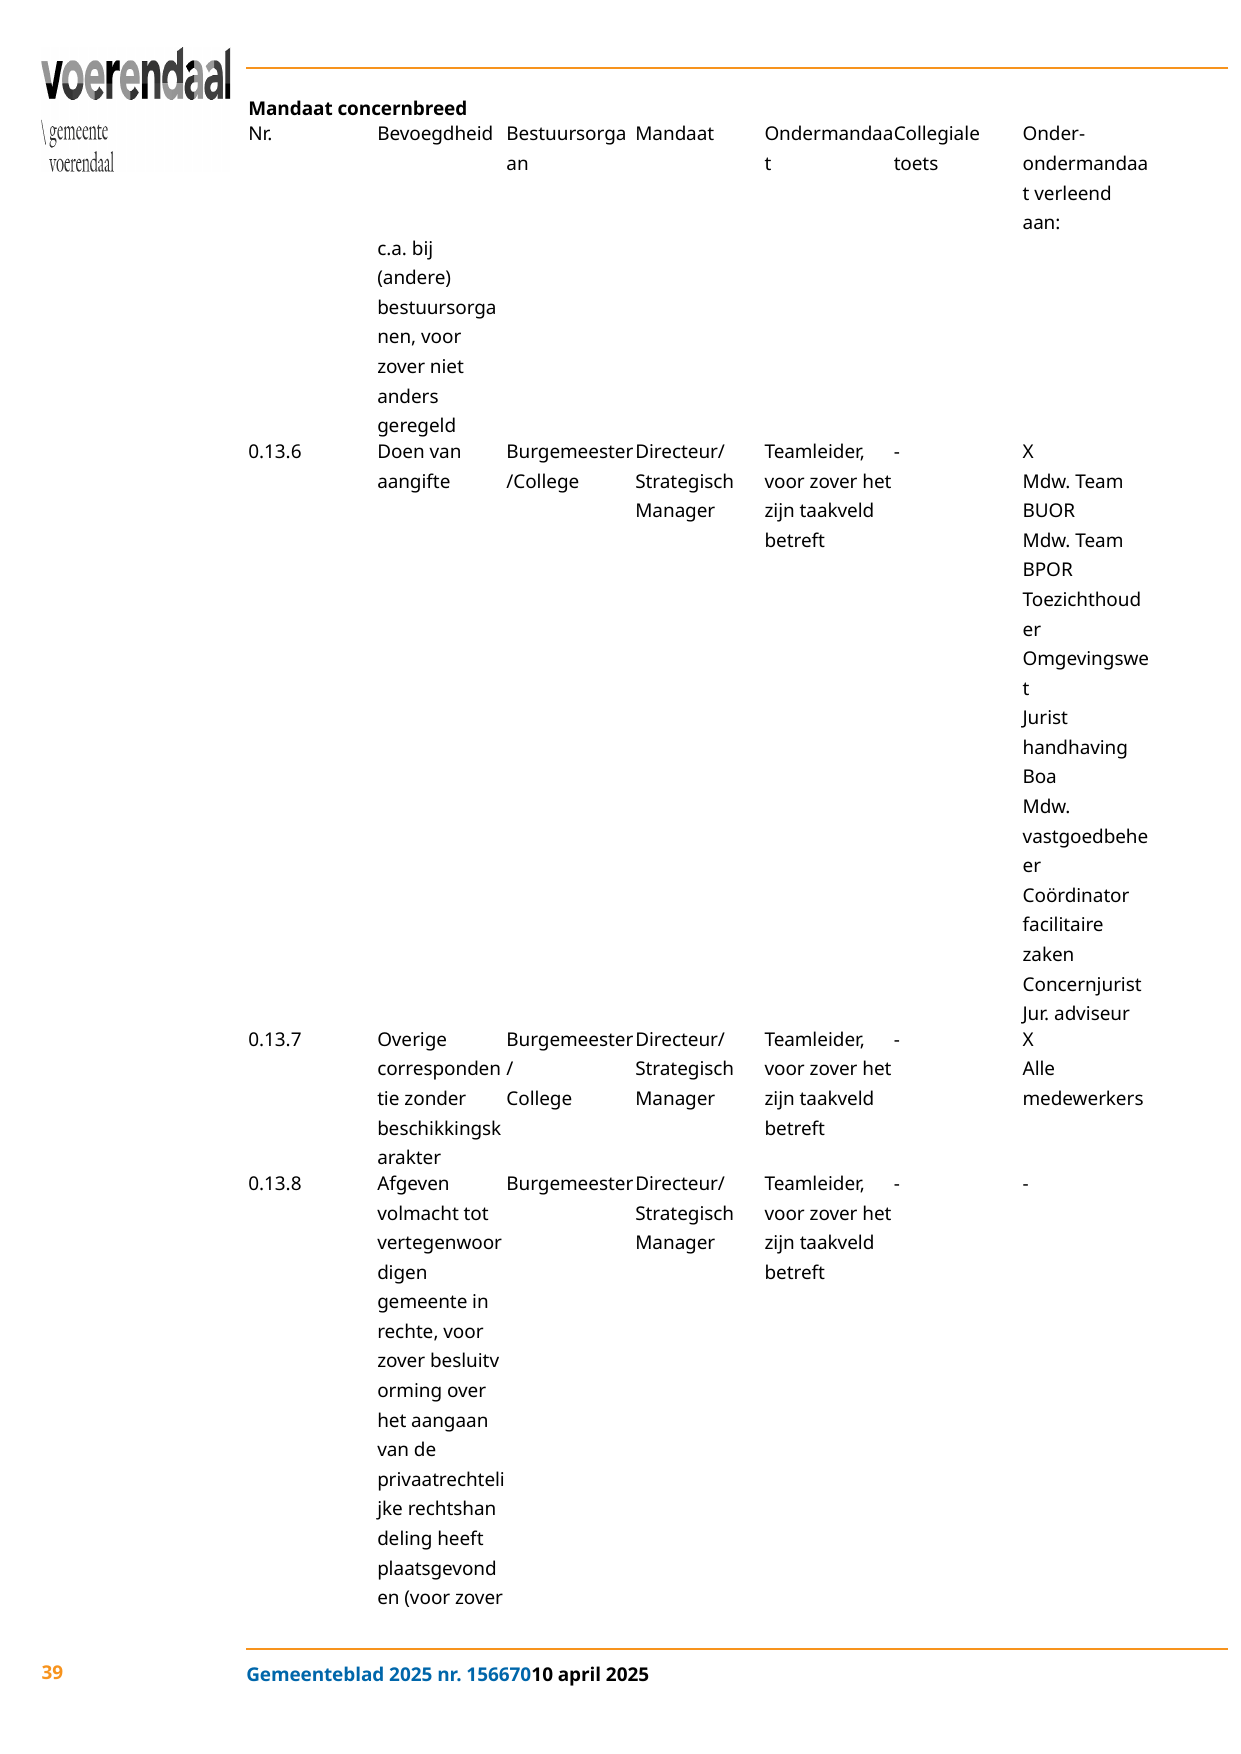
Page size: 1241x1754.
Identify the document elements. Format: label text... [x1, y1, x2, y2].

table_cell 0.13.8 [248, 1170, 377, 1610]
table_cell Afgeven volmacht tot vertegenwoordigen gemeente in rechte, voor zover besluitvorming over het aangaan van de privaatrechtelijke rechtshandeling heeft plaatsgevonden (voor zover [377, 1170, 506, 1610]
table_cell - [894, 1170, 1022, 1610]
table_cell c.a. bij (andere) bestuursorganen, voor zover niet anders geregeld [377, 235, 506, 438]
table_cell Ondermandaat [764, 121, 893, 235]
table_cell Burgemeester/ College [506, 1026, 635, 1170]
table_cell Mandaat [635, 121, 764, 235]
table_cell 0.13.7 [248, 1026, 377, 1170]
table_cell Bestuursorgaan [506, 121, 635, 235]
table_cell Bevoegdheid [377, 121, 506, 235]
table_header Mandaat concernbreed [248, 95, 764, 121]
table_cell [764, 235, 893, 438]
table_cell 0.13.6 [248, 438, 377, 1026]
picture [41, 47, 231, 172]
table_header [894, 95, 1152, 121]
table_cell [248, 235, 377, 438]
table_cell Directeur/ Strategisch Manager [635, 438, 764, 1026]
table_cell Directeur/ Strategisch Manager [635, 1170, 764, 1610]
table_cell - [894, 438, 1022, 1026]
table_header [764, 95, 893, 121]
table_cell Doen van aangifte [377, 438, 506, 1026]
table_cell Collegiale toets [894, 121, 1022, 235]
table_cell Overige correspondentie zonder beschikkingskarakter [377, 1026, 506, 1170]
table_cell X Alle medewerkers [1023, 1026, 1152, 1170]
table_cell [1023, 235, 1152, 438]
table_cell - [894, 235, 1022, 438]
table_cell [635, 235, 764, 438]
table_cell Directeur/ Strategisch Manager [635, 1026, 764, 1170]
table_cell Burgemeester [506, 1170, 635, 1610]
table_cell Teamleider, voor zover het zijn taakveld betreft [764, 1026, 893, 1170]
table_cell Onder-ondermandaat verleend aan: [1023, 121, 1152, 235]
table_cell Nr. [248, 121, 377, 235]
table_cell Teamleider, voor zover het zijn taakveld betreft [764, 1170, 893, 1610]
table_cell [506, 235, 635, 438]
table_cell Burgemeester/College [506, 438, 635, 1026]
table_cell - [894, 1026, 1022, 1170]
table_cell X Mdw. Team BUOR Mdw. Team BPOR Toezichthouder Omgevingswet Jurist handhaving Boa Mdw. vastgoedbeheer Coördinator facilitaire zaken Concernjurist Jur. adviseur [1023, 438, 1152, 1026]
table_cell - [1023, 1170, 1152, 1610]
table_cell Teamleider, voor zover het zijn taakveld betreft [764, 438, 893, 1026]
